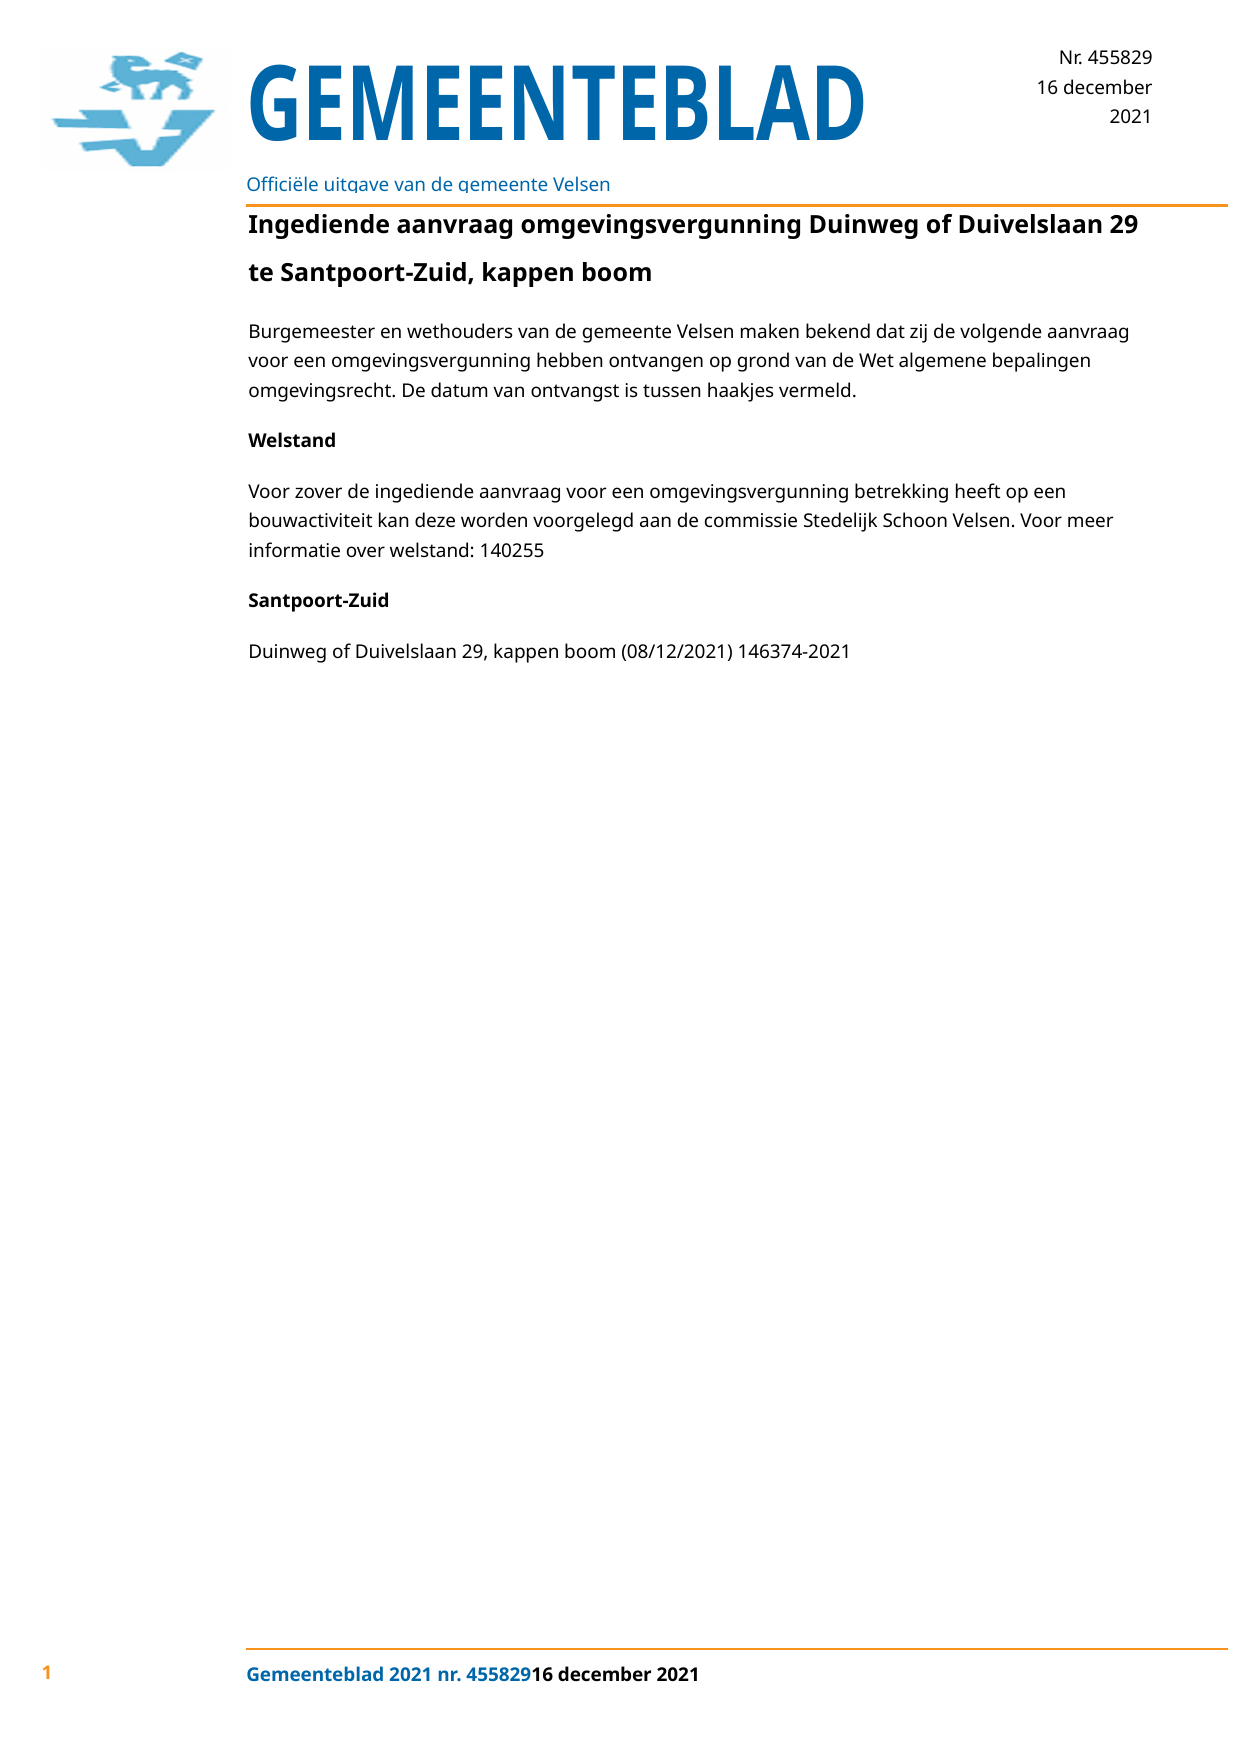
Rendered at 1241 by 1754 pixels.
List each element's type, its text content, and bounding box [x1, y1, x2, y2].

text Voor zover de ingediende aanvraag voor een omgevingsvergunning betrekking heeft op een bouwactiviteit kan deze worden voorgelegd aan de commissie Stedelijk Schoon Velsen. Voor meer informatie over welstand: 140255 [248, 478, 1152, 563]
text Burgemeester en wethouders van de gemeente Velsen maken bekend dat zij de volgende aanvraag voor een omgevingsvergunning hebben ontvangen op grond van de Wet algemene bepalingen omgevingsrecht. De datum van ontvangst is tussen haakjes vermeld. [248, 318, 1152, 403]
picture [41, 47, 231, 172]
text Duinweg of Duivelslaan 29, kappen boom (08/12/2021) 146374-2021 [248, 638, 1152, 664]
text Ingediende aanvraag omgevingsvergunning Duinweg of Duivelslaan 29 te Santpoort-Zuid, kappen boom [248, 207, 1152, 288]
text Santpoort-Zuid [248, 587, 1152, 613]
text Welstand [248, 427, 1152, 453]
